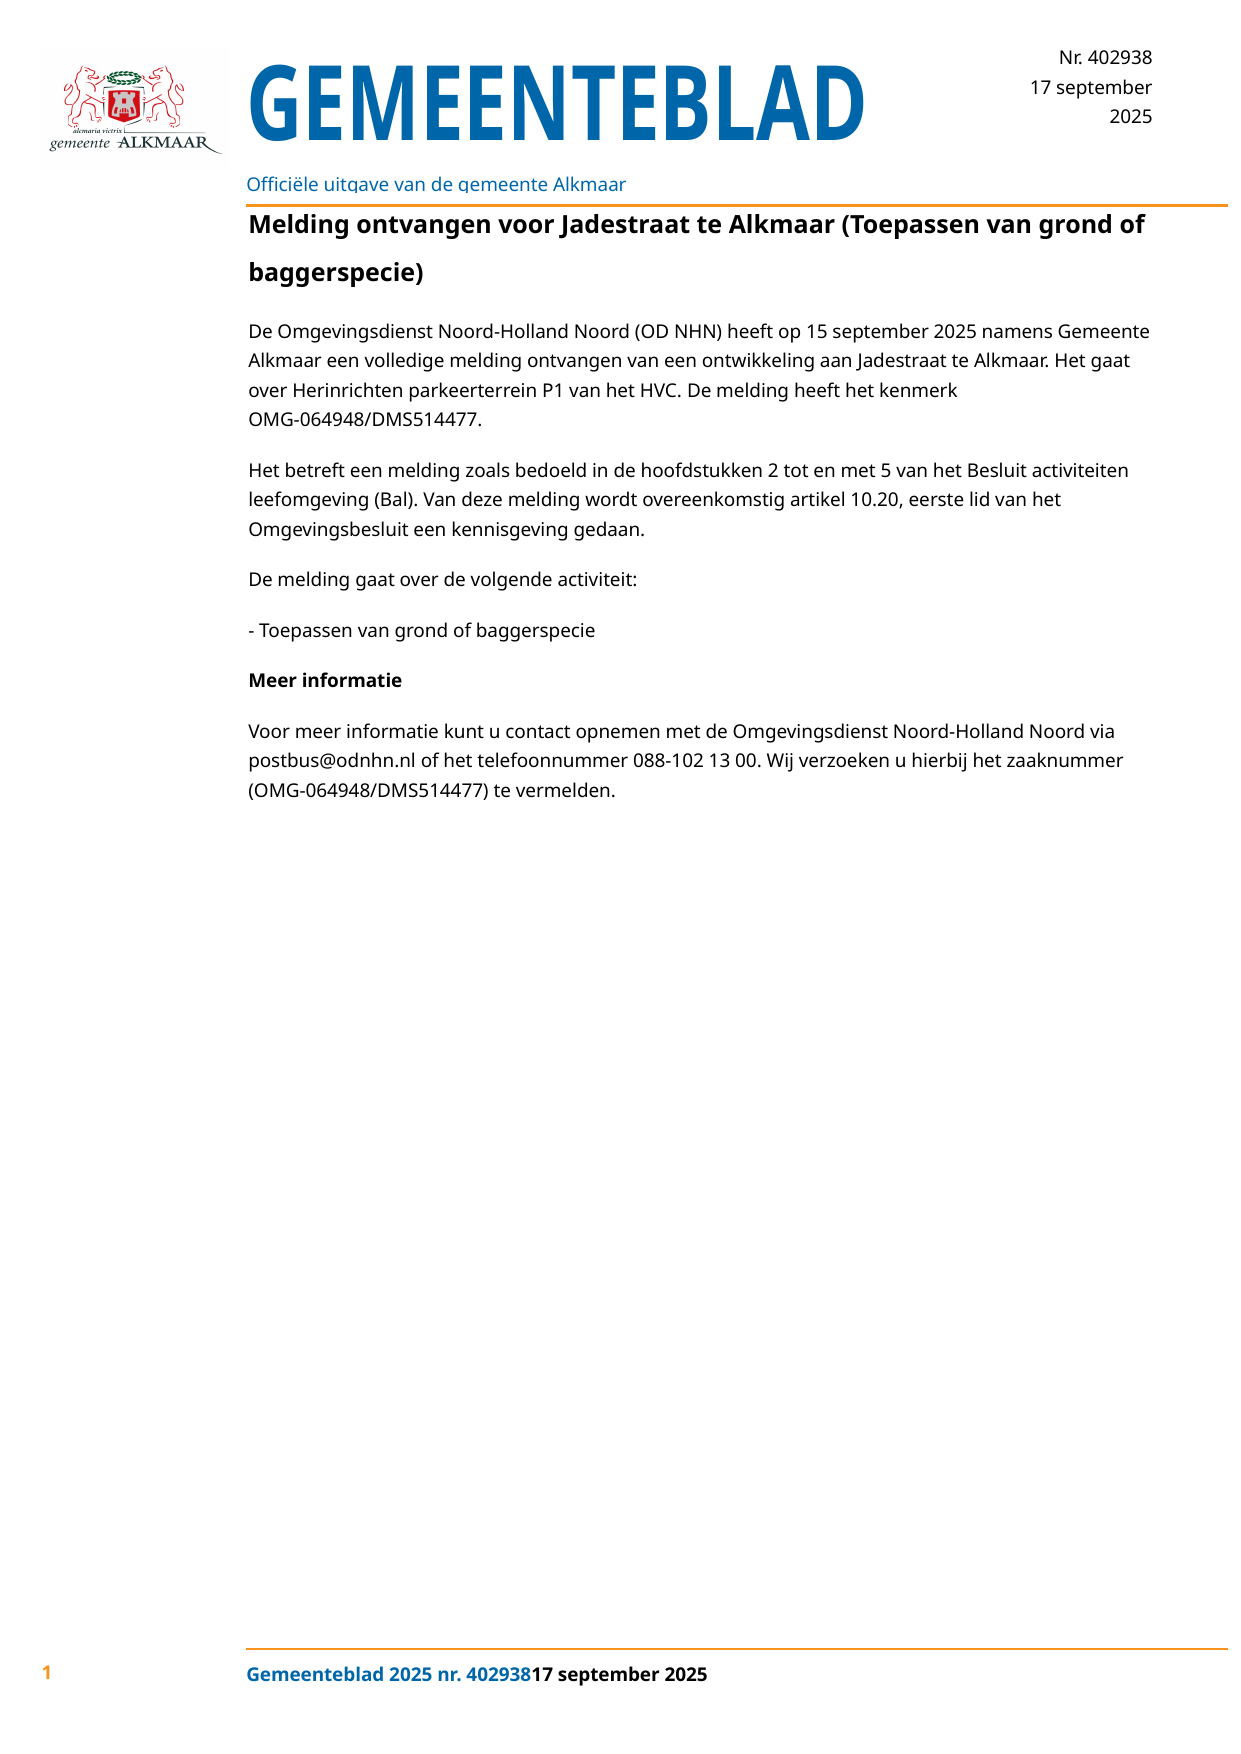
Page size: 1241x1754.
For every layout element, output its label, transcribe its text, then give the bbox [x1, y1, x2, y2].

text Het betreft een melding zoals bedoeld in de hoofdstukken 2 tot en met 5 van het Besluit activiteiten leefomgeving (Bal). Van deze melding wordt overeenkomstig artikel 10.20, eerste lid van het Omgevingsbesluit een kennisgeving gedaan. [248, 457, 1152, 542]
text De Omgevingsdienst Noord-Holland Noord (OD NHN) heeft op 15 september 2025 namens Gemeente Alkmaar een volledige melding ontvangen van een ontwikkeling aan Jadestraat te Alkmaar. Het gaat over Herinrichten parkeerterrein P1 van het HVC. De melding heeft het kenmerk OMG-064948/DMS514477. [248, 318, 1152, 432]
picture [41, 47, 231, 172]
text De melding gaat over de volgende activiteit: [248, 567, 1152, 592]
text Voor meer informatie kunt u contact opnemen met de Omgevingsdienst Noord-Holland Noord via postbus@odnhn.nl of het telefoonnummer 088-102 13 00. Wij verzoeken u hierbij het zaaknummer (OMG-064948/DMS514477) te vermelden. [248, 718, 1152, 803]
text Meer informatie [248, 667, 1152, 693]
text Melding ontvangen voor Jadestraat te Alkmaar (Toepassen van grond of baggerspecie) [248, 207, 1152, 288]
text - Toepassen van grond of baggerspecie [248, 617, 1152, 643]
